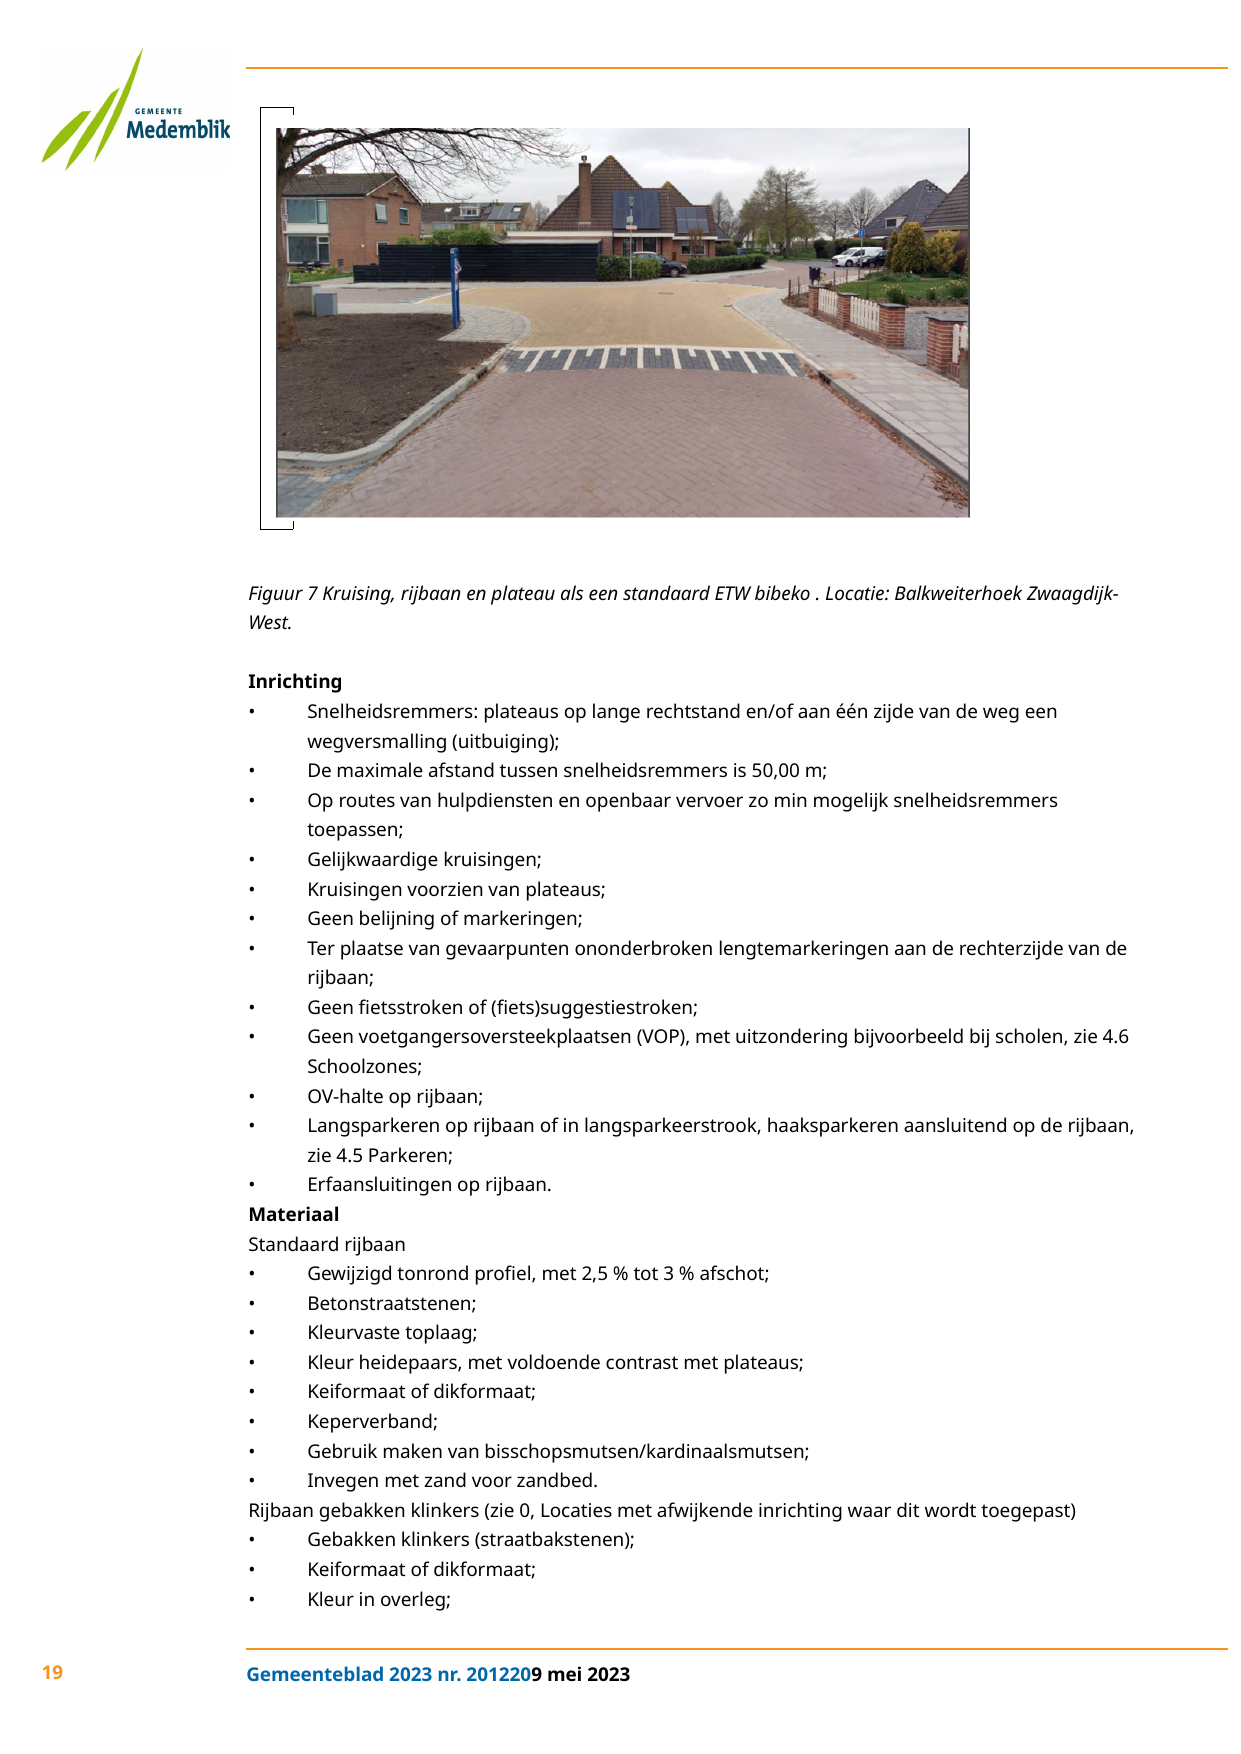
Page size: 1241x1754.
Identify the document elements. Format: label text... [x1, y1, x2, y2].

list Geen belijning of markeringen; [248, 905, 1152, 931]
list Erfaansluitingen op rijbaan. [248, 1172, 1152, 1197]
list Op routes van hulpdiensten en openbaar vervoer zo min mogelijk snelheidsremmers toepassen; [248, 787, 1152, 842]
list Ter plaatse van gevaarpunten ononderbroken lengtemarkeringen aan de rechterzijde van de rijbaan; [248, 935, 1152, 990]
picture [41, 47, 231, 172]
list Gebruik maken van bisschopsmutsen/kardinaalsmutsen; [248, 1438, 1152, 1464]
list Langsparkeren op rijbaan of in langsparkeerstrook, haaksparkeren aansluitend op de rijbaan, zie 4.5 Parkeren; [248, 1112, 1152, 1168]
list OV-halte op rijbaan; [248, 1083, 1152, 1109]
text Inrichting [248, 669, 1152, 694]
text Figuur 7 Kruising, rijbaan en plateau als een standaard ETW bibeko . Locatie: Balkweiterhoek Zwaagdijk-West. [248, 580, 1152, 635]
text Rijbaan gebakken klinkers (zie 0, Locaties met afwijkende inrichting waar dit wordt toegepast) [248, 1497, 1152, 1523]
list Gewijzigd tonrond profiel, met 2,5 % tot 3 % afschot; [248, 1260, 1152, 1286]
list Gebakken klinkers (straatbakstenen); [248, 1527, 1152, 1552]
list Keiformaat of dikformaat; [248, 1556, 1152, 1582]
list Keperverband; [248, 1408, 1152, 1434]
list Invegen met zand voor zandbed. [248, 1467, 1152, 1493]
list Kleur in overleg; [248, 1586, 1152, 1612]
list Kleur heidepaars, met voldoende contrast met plateaus; [248, 1349, 1152, 1375]
list De maximale afstand tussen snelheidsremmers is 50,00 m; [248, 757, 1152, 783]
text Standaard rijbaan [248, 1231, 1152, 1257]
text Materiaal [248, 1201, 1152, 1227]
list Kleurvaste toplaag; [248, 1319, 1152, 1345]
list Keiformaat of dikformaat; [248, 1379, 1152, 1404]
list Betonstraatstenen; [248, 1290, 1152, 1316]
picture [268, 115, 978, 521]
list Geen fietsstroken of (fiets)suggestiestroken; [248, 994, 1152, 1020]
list Snelheidsremmers: plateaus op lange rechtstand en/of aan één zijde van de weg een wegversmalling (uitbuiging); [248, 698, 1152, 754]
list Geen voetgangersoversteekplaatsen (VOP), met uitzondering bijvoorbeeld bij scholen, zie 4.6 Schoolzones; [248, 1024, 1152, 1079]
list Gelijkwaardige kruisingen; [248, 846, 1152, 872]
list Kruisingen voorzien van plateaus; [248, 876, 1152, 902]
